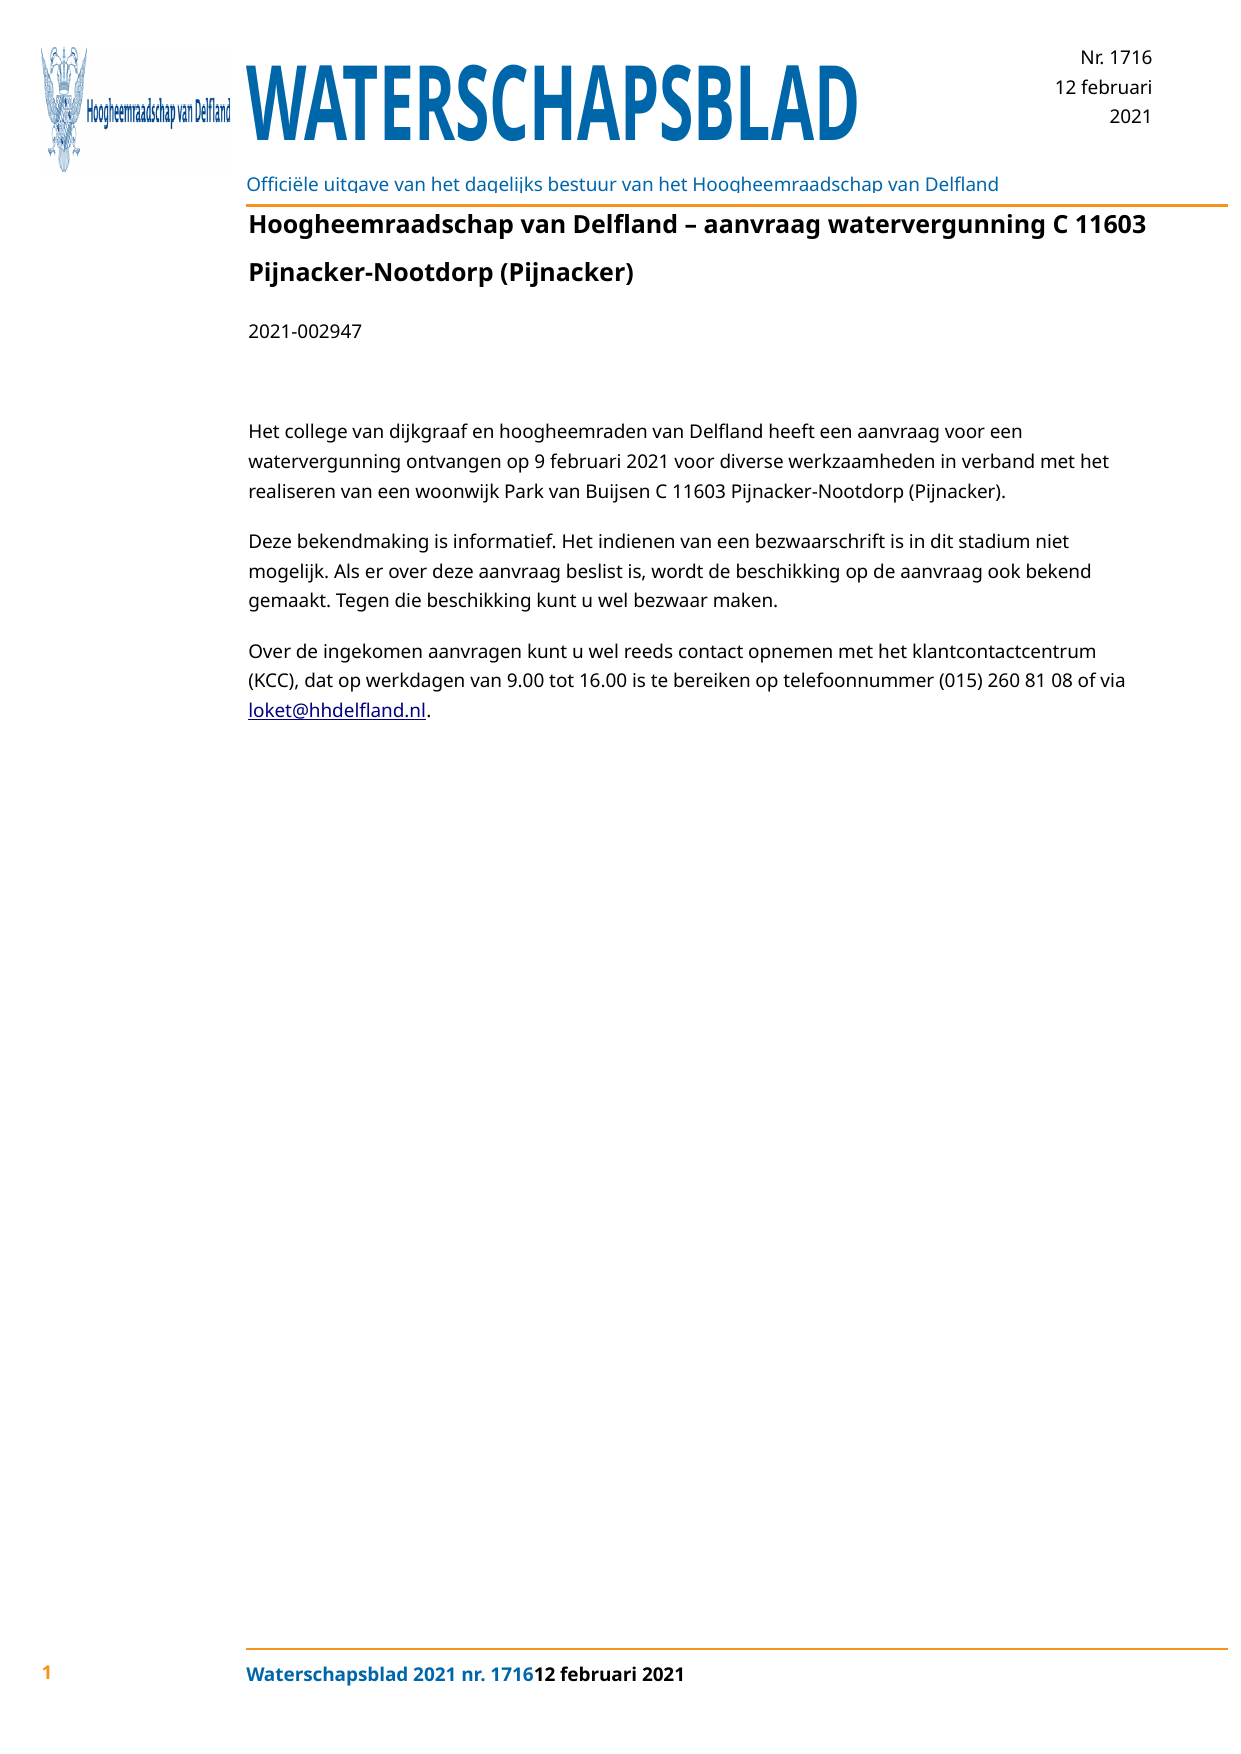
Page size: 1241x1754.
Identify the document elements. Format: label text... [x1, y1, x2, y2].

picture [41, 47, 231, 172]
text Hoogheemraadschap van Delfland – aanvraag watervergunning C 11603 Pijnacker-Nootdorp (Pijnacker) [248, 207, 1152, 288]
text Over de ingekomen aanvragen kunt u wel reeds contact opnemen met het klantcontactcentrum (KCC), dat op werkdagen van 9.00 tot 16.00 is te bereiken op telefoonnummer (015) 260 81 08 of via loket@hhdelfland.nl. [248, 638, 1152, 723]
text Deze bekendmaking is informatief. Het indienen van een bezwaarschrift is in dit stadium niet mogelijk. Als er over deze aanvraag beslist is, wordt de beschikking op de aanvraag ook bekend gemaakt. Tegen die beschikking kunt u wel bezwaar maken. [248, 528, 1152, 613]
text Het college van dijkgraaf en hoogheemraden van Delfland heeft een aanvraag voor een watervergunning ontvangen op 9 februari 2021 voor diverse werkzaamheden in verband met het realiseren van een woonwijk Park van Buijsen C 11603 Pijnacker-Nootdorp (Pijnacker). [248, 419, 1152, 504]
text 2021-002947 [248, 318, 1152, 344]
